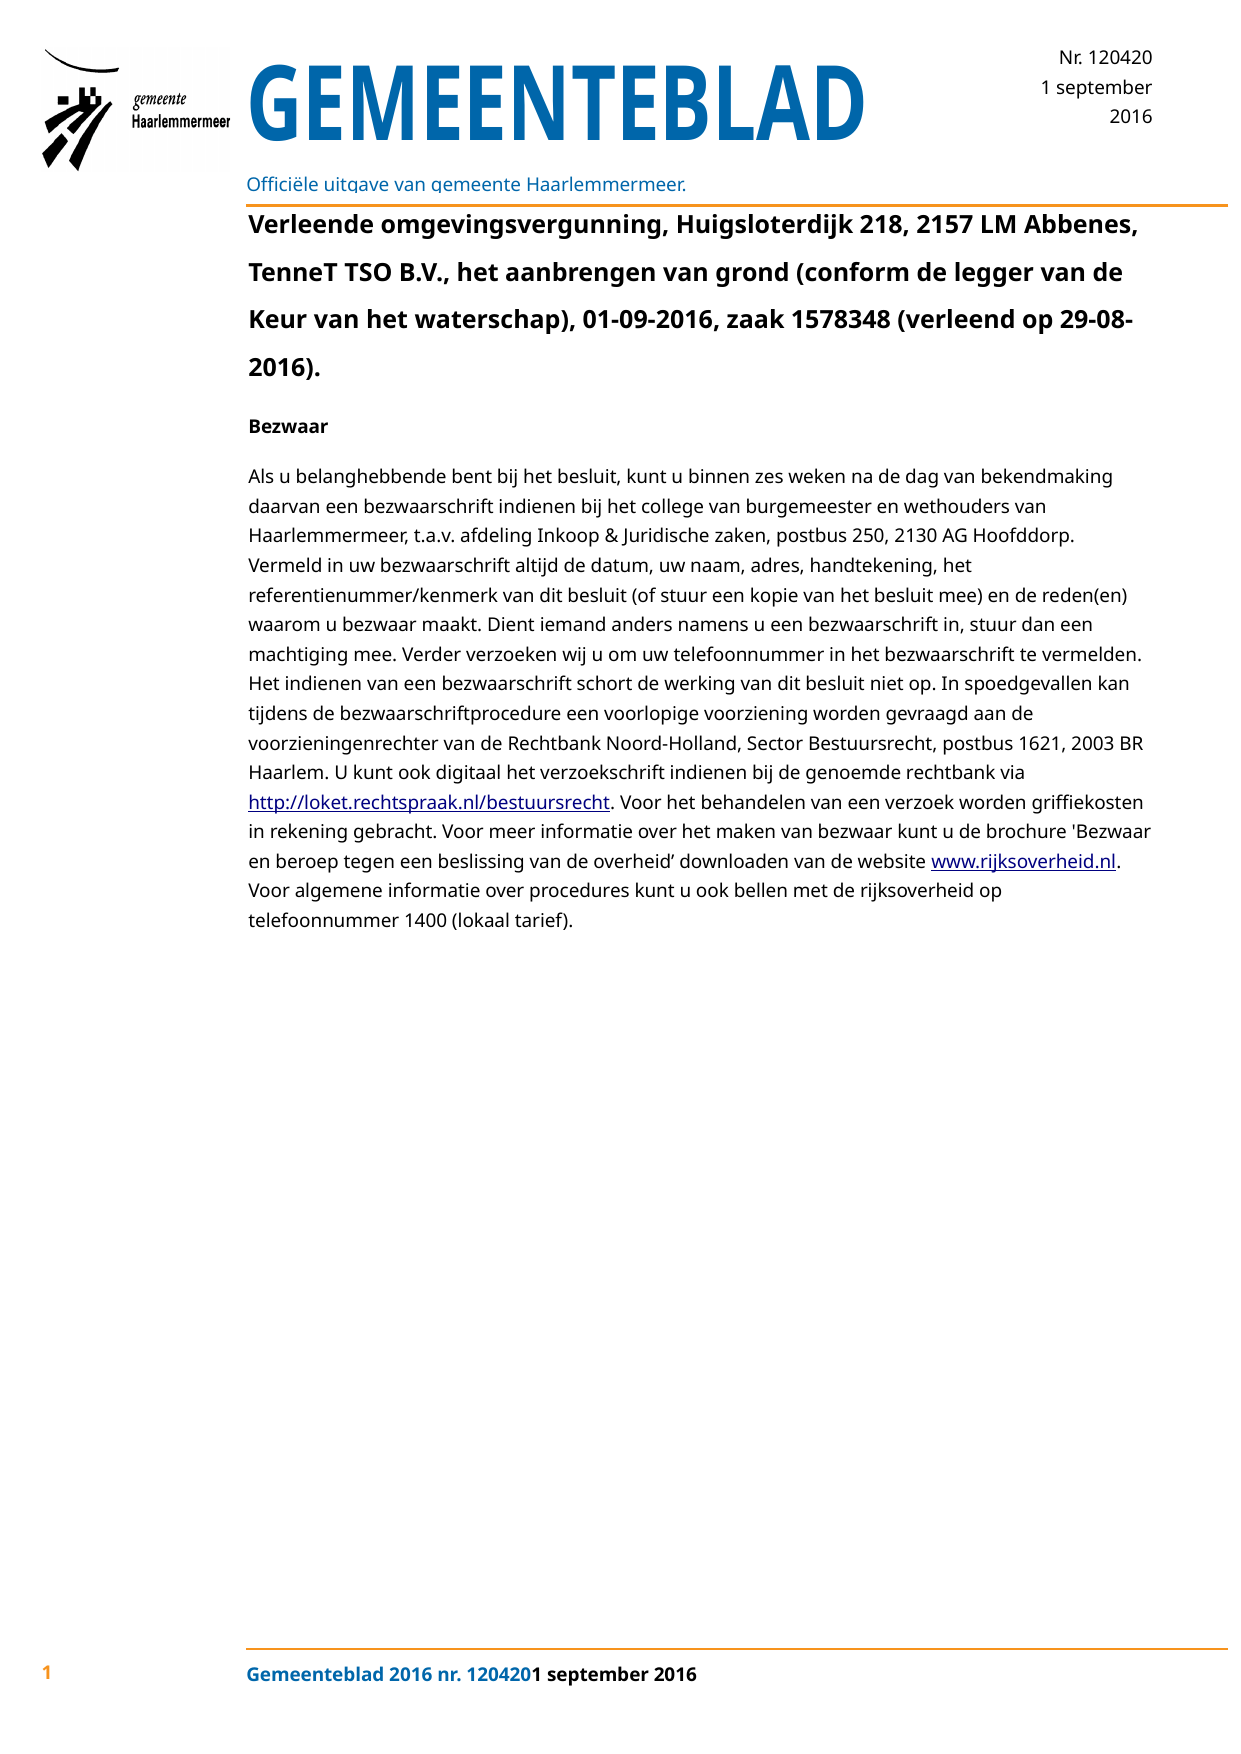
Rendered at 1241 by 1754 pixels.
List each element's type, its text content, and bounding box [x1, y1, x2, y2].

text Bezwaar [248, 413, 1152, 439]
text Verleende omgevingsvergunning, Huigsloterdijk 218, 2157 LM Abbenes, TenneT TSO B.V., het aanbrengen van grond (conform de legger van de Keur van het waterschap), 01-09-2016, zaak 1578348 (verleend op 29-08-2016). [248, 207, 1152, 384]
picture [41, 47, 231, 172]
text Als u belanghebbende bent bij het besluit, kunt u binnen zes weken na de dag van bekendmaking daarvan een bezwaarschrift indienen bij het college van burgemeester en wethouders van Haarlemmermeer, t.a.v. afdeling Inkoop & Juridische zaken, postbus 250, 2130 AG Hoofddorp. Vermeld in uw bezwaarschrift altijd de datum, uw naam, adres, handtekening, het referentienummer/kenmerk van dit besluit (of stuur een kopie van het besluit mee) en de reden(en) waarom u bezwaar maakt. Dient iemand anders namens u een bezwaarschrift in, stuur dan een machtiging mee. Verder verzoeken wij u om uw telefoonnummer in het bezwaarschrift te vermelden. Het indienen van een bezwaarschrift schort de werking van dit besluit niet op. In spoedgevallen kan tijdens de bezwaarschriftprocedure een voorlopige voorziening worden gevraagd aan de voorzieningenrechter van de Rechtbank Noord-Holland, Sector Bestuursrecht, postbus 1621, 2003 BR Haarlem. U kunt ook digitaal het verzoekschrift indienen bij de genoemde rechtbank via http://loket.rechtspraak.nl/bestuursrecht. Voor het behandelen van een verzoek worden griffiekosten in rekening gebracht. Voor meer informatie over het maken van bezwaar kunt u de brochure 'Bezwaar en beroep tegen een beslissing van de overheid’ downloaden van de website www.rijksoverheid.nl. Voor algemene informatie over procedures kunt u ook bellen met de rijksoverheid op telefoonnummer 1400 (lokaal tarief). [248, 463, 1152, 933]
